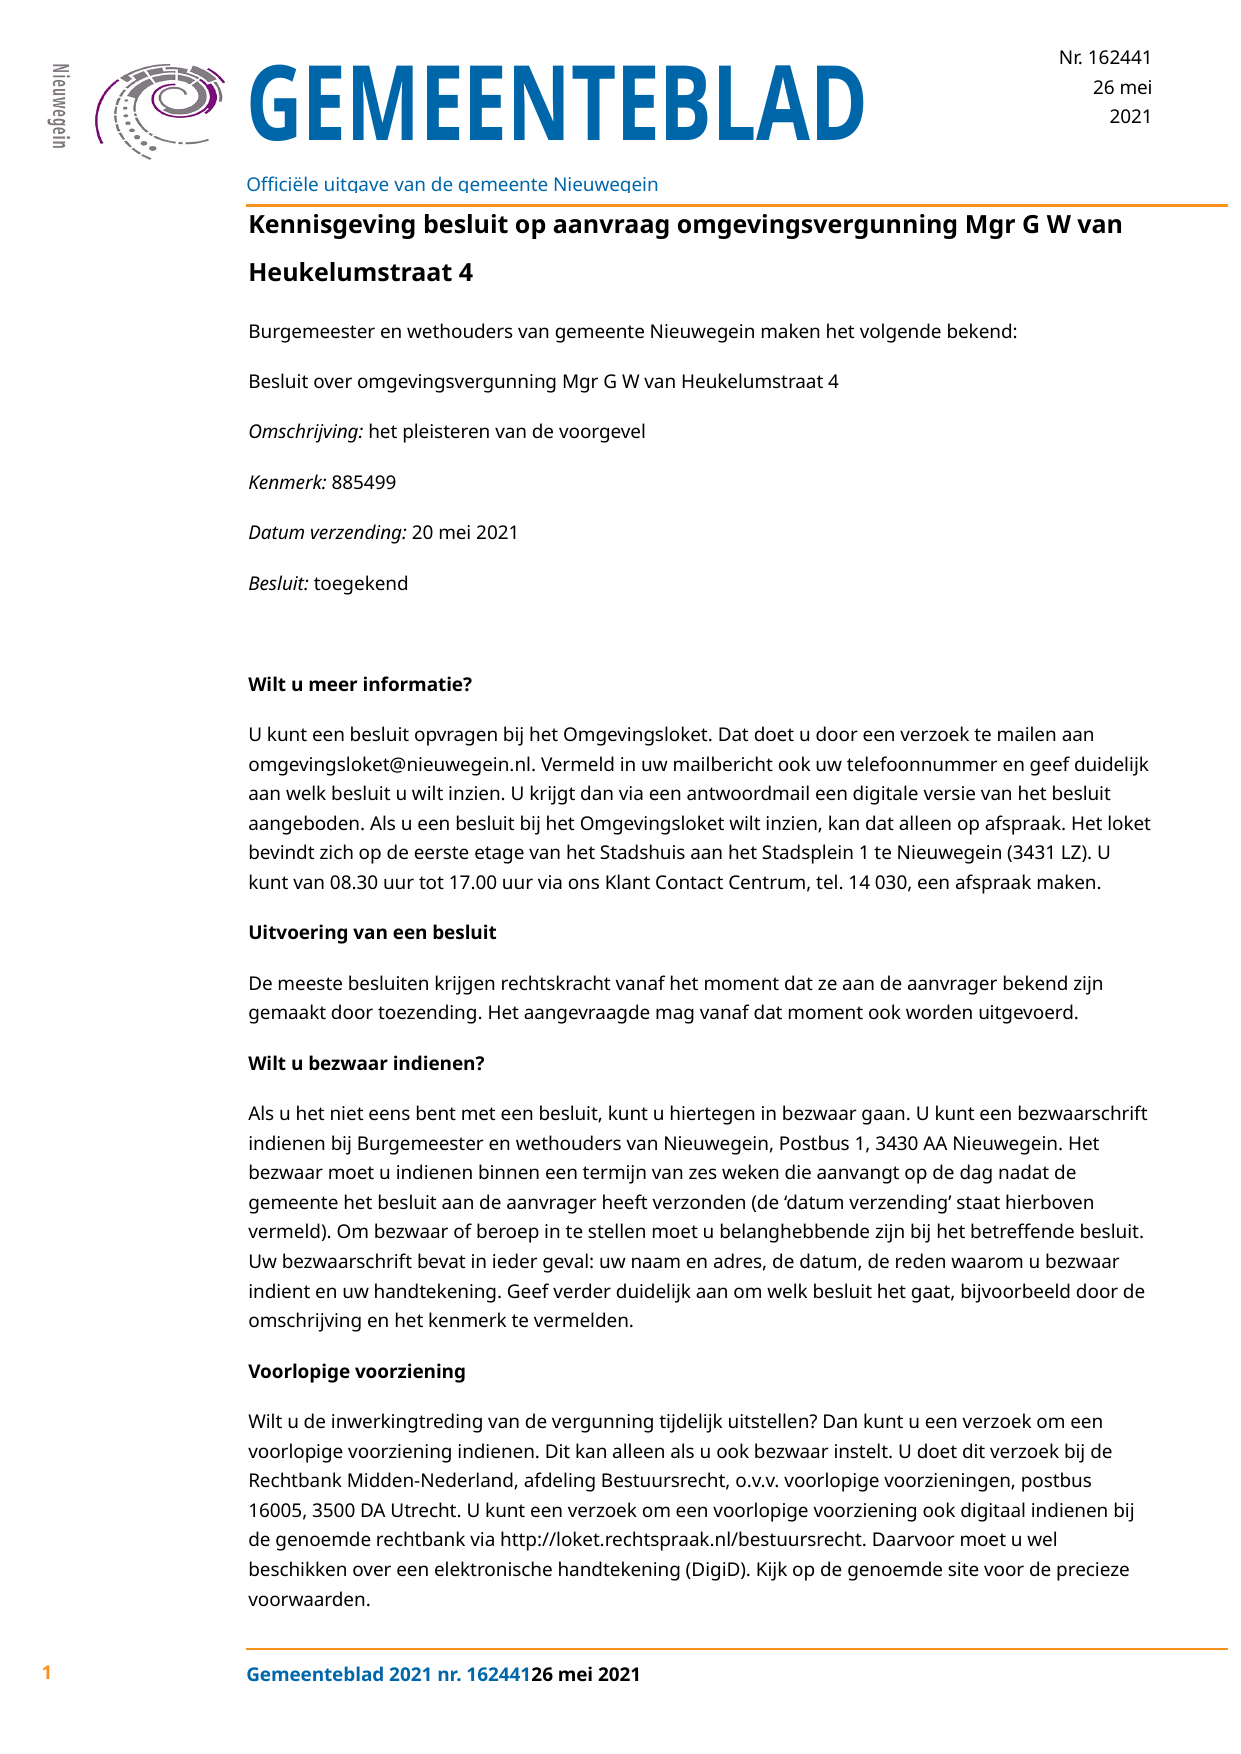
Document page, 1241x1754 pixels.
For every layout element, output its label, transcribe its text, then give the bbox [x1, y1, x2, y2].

text Uitvoering van een besluit [248, 919, 1152, 945]
text Wilt u de inwerkingtreding van de vergunning tijdelijk uitstellen? Dan kunt u een verzoek om een voorlopige voorziening indienen. Dit kan alleen als u ook bezwaar instelt. U doet dit verzoek bij de Rechtbank Midden-Nederland, afdeling Bestuursrecht, o.v.v. voorlopige voorzieningen, postbus 16005, 3500 DA Utrecht. U kunt een verzoek om een voorlopige voorziening ook digitaal indienen bij de genoemde rechtbank via http://loket.rechtspraak.nl/bestuursrecht. Daarvoor moet u wel beschikken over een elektronische handtekening (DigiD). Kijk op de genoemde site voor de precieze voorwaarden. [248, 1408, 1152, 1612]
text De meeste besluiten krijgen rechtskracht vanaf het moment dat ze aan de aanvrager bekend zijn gemaakt door toezending. Het aangevraagde mag vanaf dat moment ook worden uitgevoerd. [248, 970, 1152, 1025]
text Besluit: toegekend [248, 570, 1152, 596]
text Wilt u meer informatie? [248, 671, 1152, 697]
text Datum verzending: 20 mei 2021 [248, 519, 1152, 545]
text Wilt u bezwaar indienen? [248, 1050, 1152, 1076]
picture [41, 47, 231, 172]
text Kennisgeving besluit op aanvraag omgevingsvergunning Mgr G W van Heukelumstraat 4 [248, 207, 1152, 288]
text Burgemeester en wethouders van gemeente Nieuwegein maken het volgende bekend: [248, 318, 1152, 344]
text Omschrijving: het pleisteren van de voorgevel [248, 419, 1152, 444]
text U kunt een besluit opvragen bij het Omgevingsloket. Dat doet u door een verzoek te mailen aan omgevingsloket@nieuwegein.nl. Vermeld in uw mailbericht ook uw telefoonnummer en geef duidelijk aan welk besluit u wilt inzien. U krijgt dan via een antwoordmail een digitale versie van het besluit aangeboden. Als u een besluit bij het Omgevingsloket wilt inzien, kan dat alleen op afspraak. Het loket bevindt zich op de eerste etage van het Stadshuis aan het Stadsplein 1 te Nieuwegein (3431 LZ). U kunt van 08.30 uur tot 17.00 uur via ons Klant Contact Centrum, tel. 14 030, een afspraak maken. [248, 721, 1152, 895]
text Besluit over omgevingsvergunning Mgr G W van Heukelumstraat 4 [248, 368, 1152, 394]
text Voorlopige voorziening [248, 1358, 1152, 1384]
text Kenmerk: 885499 [248, 469, 1152, 495]
text Als u het niet eens bent met een besluit, kunt u hiertegen in bezwaar gaan. U kunt een bezwaarschrift indienen bij Burgemeester en wethouders van Nieuwegein, Postbus 1, 3430 AA Nieuwegein. Het bezwaar moet u indienen binnen een termijn van zes weken die aanvangt op de dag nadat de gemeente het besluit aan de aanvrager heeft verzonden (de ‘datum verzending’ staat hierboven vermeld). Om bezwaar of beroep in te stellen moet u belanghebbende zijn bij het betreffende besluit. Uw bezwaarschrift bevat in ieder geval: uw naam en adres, de datum, de reden waarom u bezwaar indient en uw handtekening. Geef verder duidelijk aan om welk besluit het gaat, bijvoorbeeld door de omschrijving en het kenmerk te vermelden. [248, 1100, 1152, 1333]
